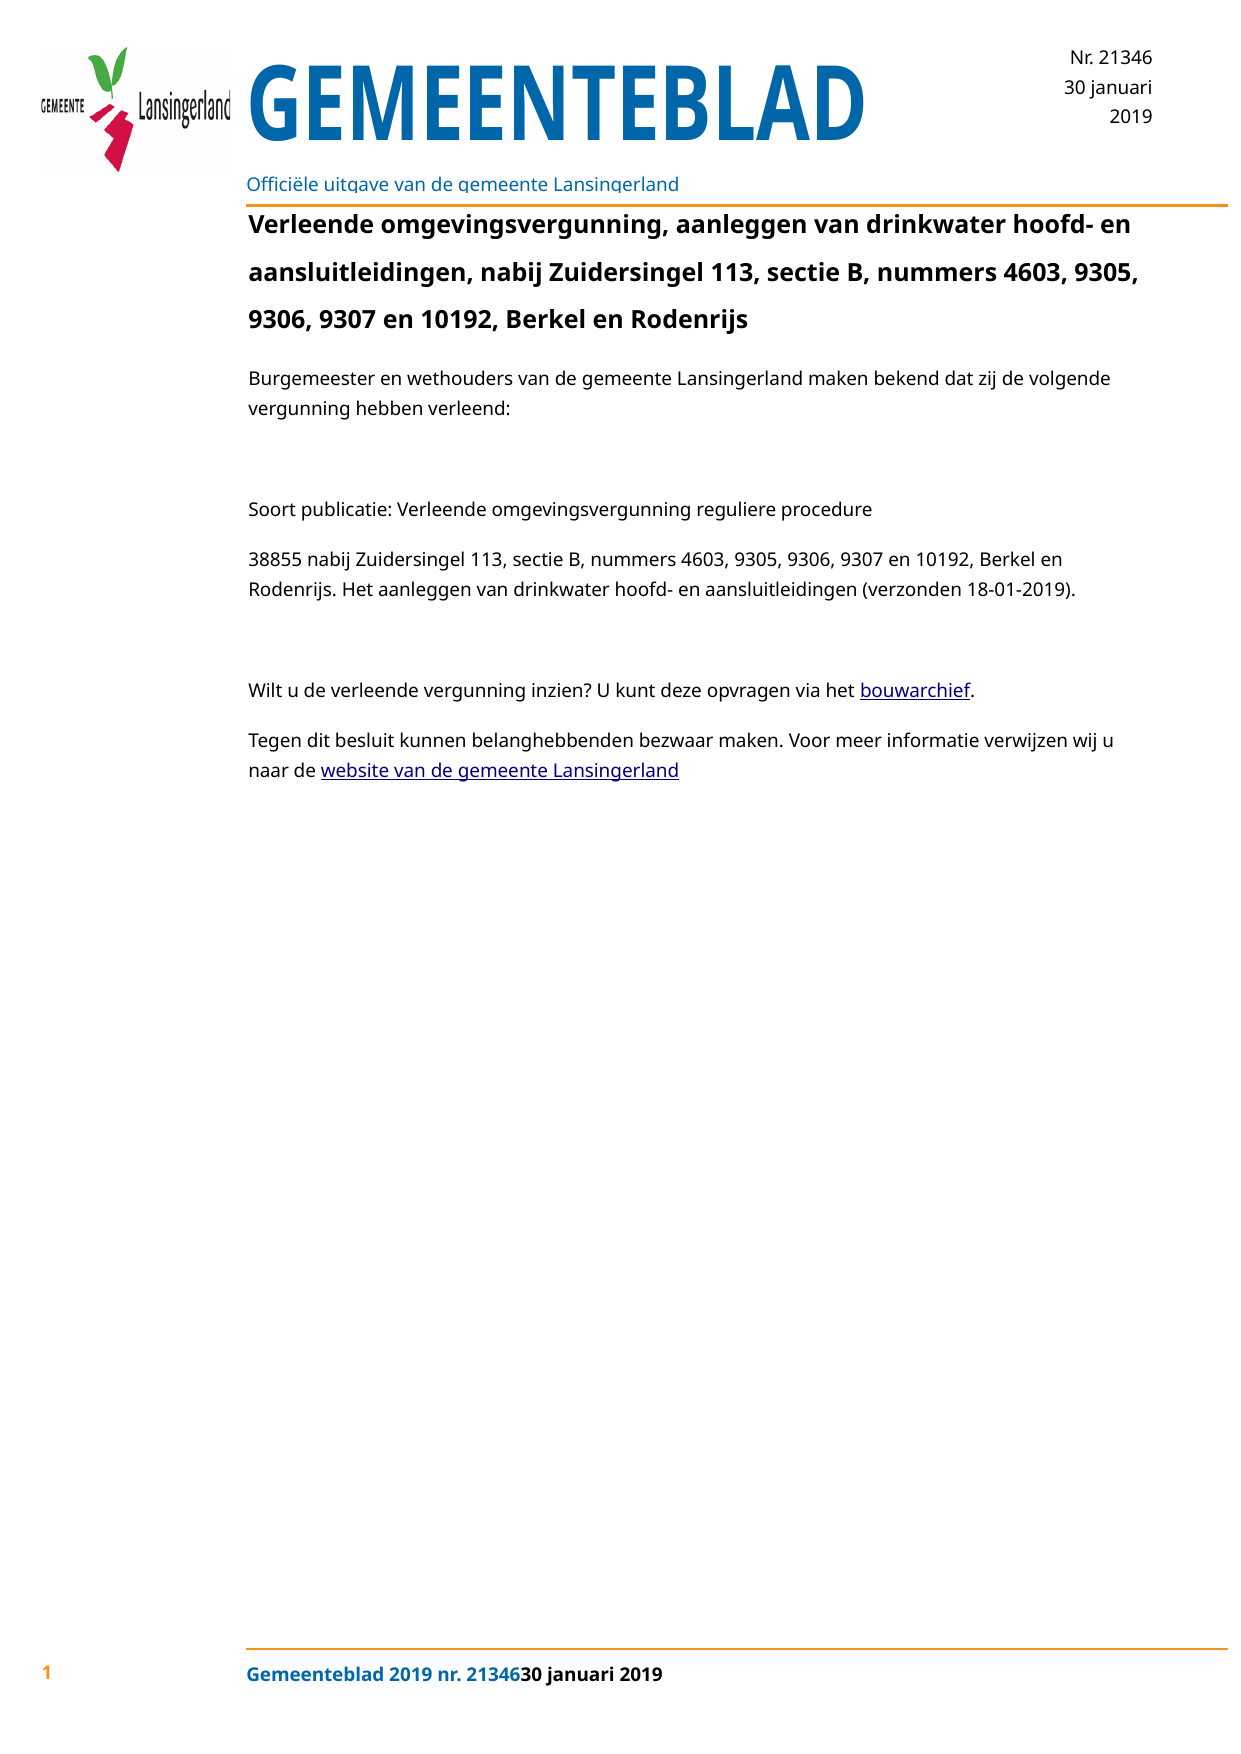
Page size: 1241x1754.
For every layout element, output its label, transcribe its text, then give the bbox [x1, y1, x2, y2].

picture [41, 47, 231, 172]
text Soort publicatie: Verleende omgevingsvergunning reguliere procedure [248, 496, 1152, 522]
text 38855 nabij Zuidersingel 113, sectie B, nummers 4603, 9305, 9306, 9307 en 10192, Berkel en Rodenrijs. Het aanleggen van drinkwater hoofd- en aansluitleidingen (verzonden 18-01-2019). [248, 546, 1152, 602]
text Verleende omgevingsvergunning, aanleggen van drinkwater hoofd- en aansluitleidingen, nabij Zuidersingel 113, sectie B, nummers 4603, 9305, 9306, 9307 en 10192, Berkel en Rodenrijs [248, 207, 1152, 336]
text Burgemeester en wethouders van de gemeente Lansingerland maken bekend dat zij de volgende vergunning hebben verleend: [248, 366, 1152, 421]
text Wilt u de verleende vergunning inzien? U kunt deze opvragen via het bouwarchief. [248, 677, 1152, 702]
text Tegen dit besluit kunnen belanghebbenden bezwaar maken. Voor meer informatie verwijzen wij u naar de website van de gemeente Lansingerland [248, 727, 1152, 782]
